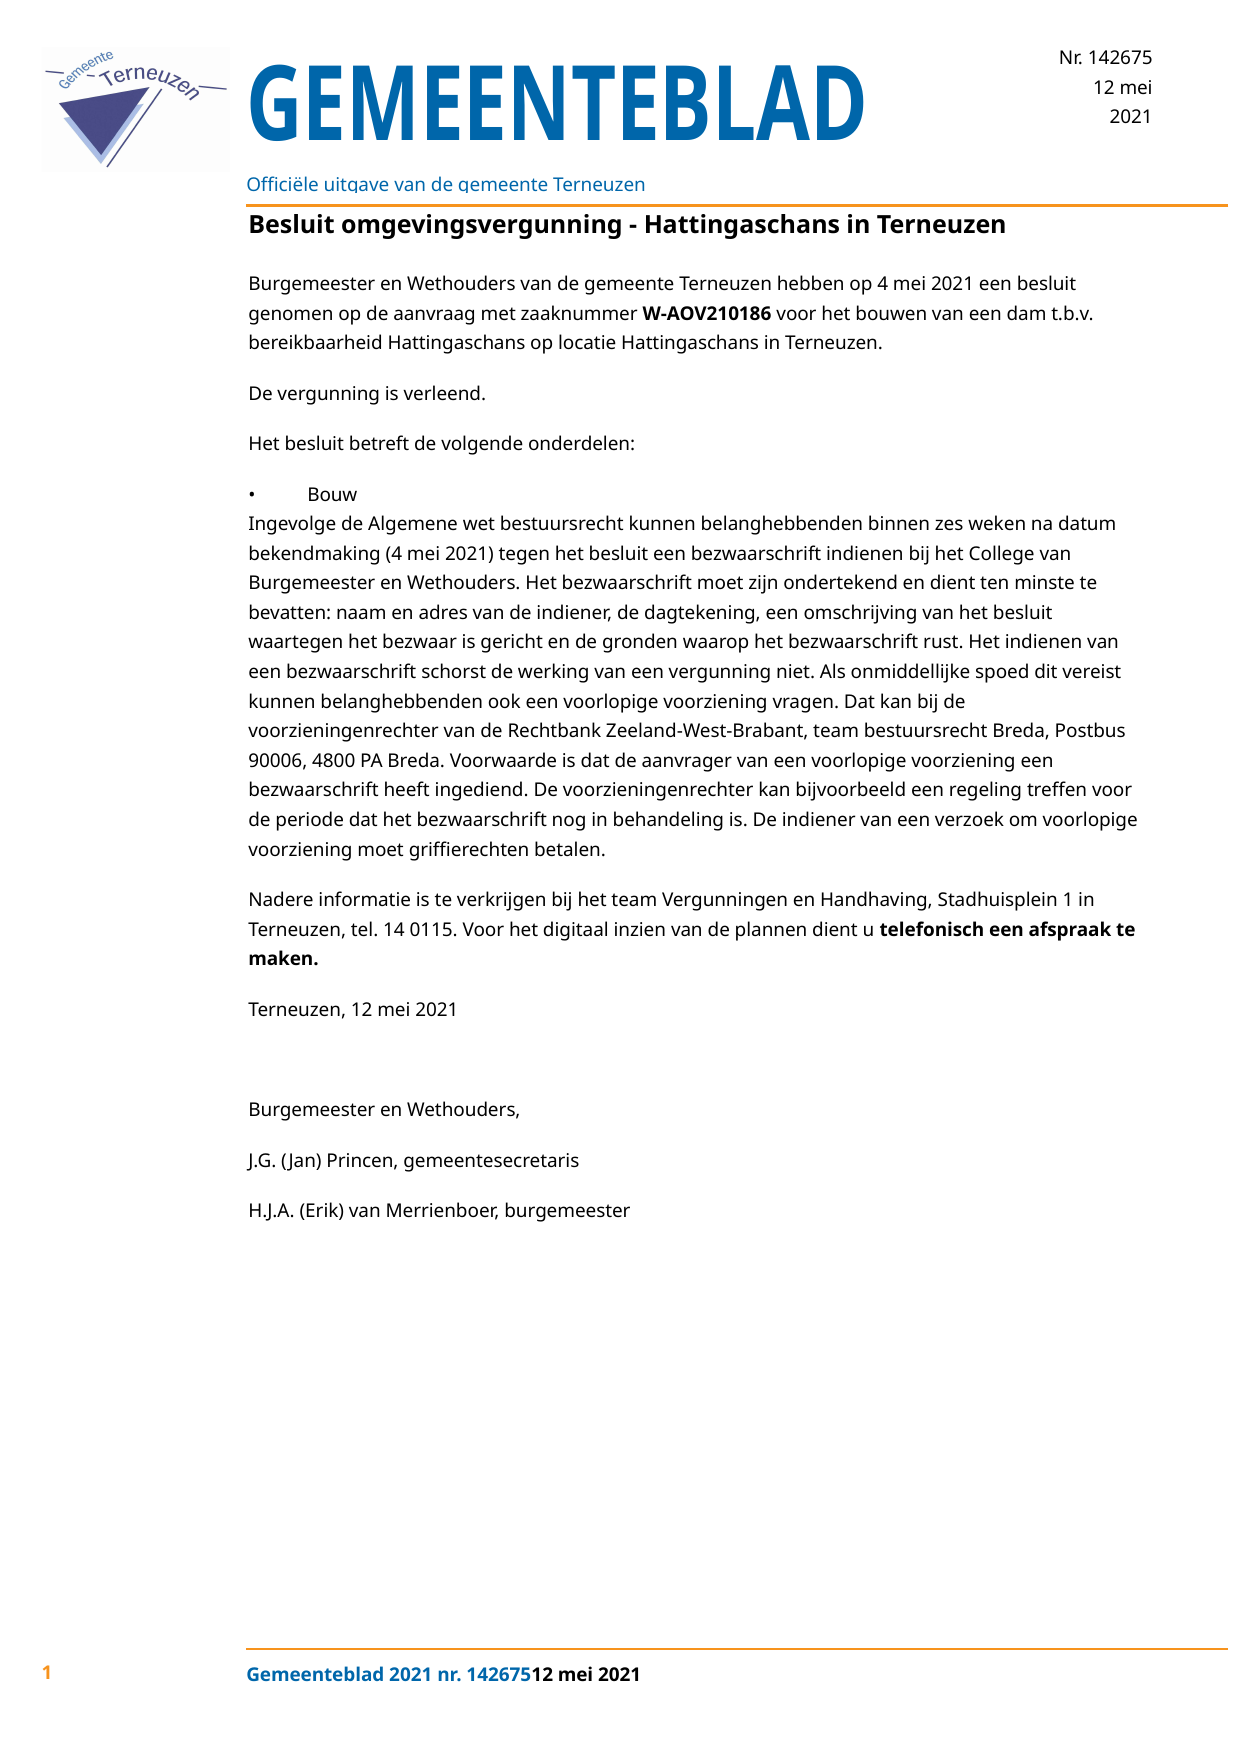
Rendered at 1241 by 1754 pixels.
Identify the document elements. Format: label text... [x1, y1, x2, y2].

text Nadere informatie is te verkrijgen bij het team Vergunningen en Handhaving, Stadhuisplein 1 in Terneuzen, tel. 14 0115. Voor het digitaal inzien van de plannen dient u telefonisch een afspraak te maken. [248, 886, 1152, 971]
text J.G. (Jan) Princen, gemeentesecretaris [248, 1147, 1152, 1173]
text Burgemeester en Wethouders, [248, 1097, 1152, 1122]
list Bouw [248, 481, 1152, 506]
text De vergunning is verleend. [248, 380, 1152, 406]
text Ingevolge de Algemene wet bestuursrecht kunnen belanghebbenden binnen zes weken na datum bekendmaking (4 mei 2021) tegen het besluit een bezwaarschrift indienen bij het College van Burgemeester en Wethouders. Het bezwaarschrift moet zijn ondertekend en dient ten minste te bevatten: naam en adres van de indiener, de dagtekening, een omschrijving van het besluit waartegen het bezwaar is gericht en de gronden waarop het bezwaarschrift rust. Het indienen van een bezwaarschrift schorst de werking van een vergunning niet. Als onmiddellijke spoed dit vereist kunnen belanghebbenden ook een voorlopige voorziening vragen. Dat kan bij de voorzieningenrechter van de Rechtbank Zeeland-West-Brabant, team bestuursrecht Breda, Postbus 90006, 4800 PA Breda. Voorwaarde is dat de aanvrager van een voorlopige voorziening een bezwaarschrift heeft ingediend. De voorzieningenrechter kan bijvoorbeeld een regeling treffen voor de periode dat het bezwaarschrift nog in behandeling is. De indiener van een verzoek om voorlopige voorziening moet griffierechten betalen. [248, 510, 1152, 861]
text Besluit omgevingsvergunning - Hattingaschans in Terneuzen [248, 207, 1152, 241]
picture [41, 47, 231, 172]
text H.J.A. (Erik) van Merrienboer, burgemeester [248, 1197, 1152, 1223]
text Burgemeester en Wethouders van de gemeente Terneuzen hebben op 4 mei 2021 een besluit genomen op de aanvraag met zaaknummer W-AOV210186 voor het bouwen van een dam t.b.v. bereikbaarheid Hattingaschans op locatie Hattingaschans in Terneuzen. [248, 270, 1152, 355]
text Terneuzen, 12 mei 2021 [248, 996, 1152, 1021]
text Het besluit betreft de volgende onderdelen: [248, 430, 1152, 456]
